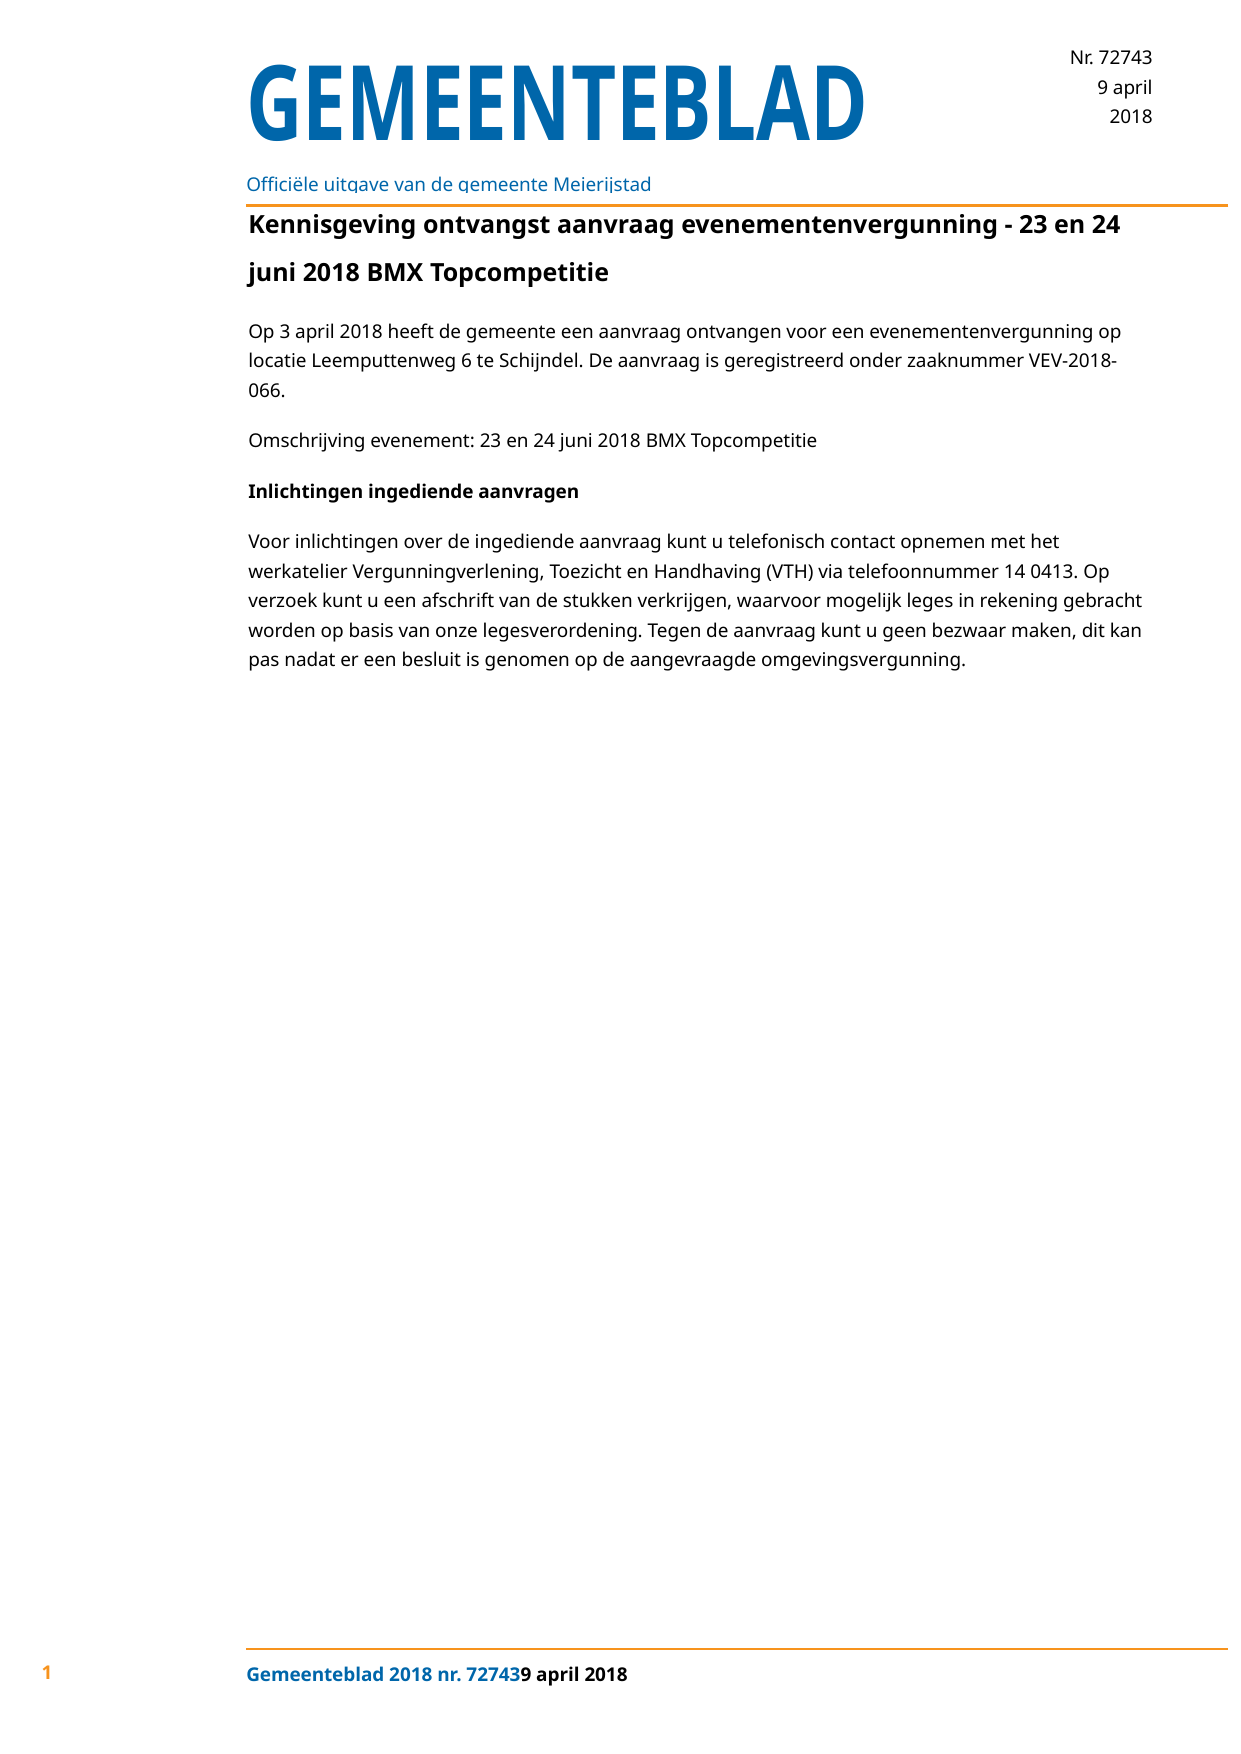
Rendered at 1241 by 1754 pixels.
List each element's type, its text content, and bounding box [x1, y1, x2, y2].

text Omschrijving evenement: 23 en 24 juni 2018 BMX Topcompetitie [248, 427, 1152, 453]
picture [41, 47, 231, 172]
text Op 3 april 2018 heeft de gemeente een aanvraag ontvangen voor een evenementenvergunning op locatie Leemputtenweg 6 te Schijndel. De aanvraag is geregistreerd onder zaaknummer VEV-2018-066. [248, 318, 1152, 403]
text Kennisgeving ontvangst aanvraag evenementenvergunning - 23 en 24 juni 2018 BMX Topcompetitie [248, 207, 1152, 288]
text Inlichtingen ingediende aanvragen [248, 478, 1152, 504]
text Voor inlichtingen over de ingediende aanvraag kunt u telefonisch contact opnemen met het werkatelier Vergunningverlening, Toezicht en Handhaving (VTH) via telefoonnummer 14 0413. Op verzoek kunt u een afschrift van de stukken verkrijgen, waarvoor mogelijk leges in rekening gebracht worden op basis van onze legesverordening. Tegen de aanvraag kunt u geen bezwaar maken, dit kan pas nadat er een besluit is genomen op de aangevraagde omgevingsvergunning. [248, 528, 1152, 672]
